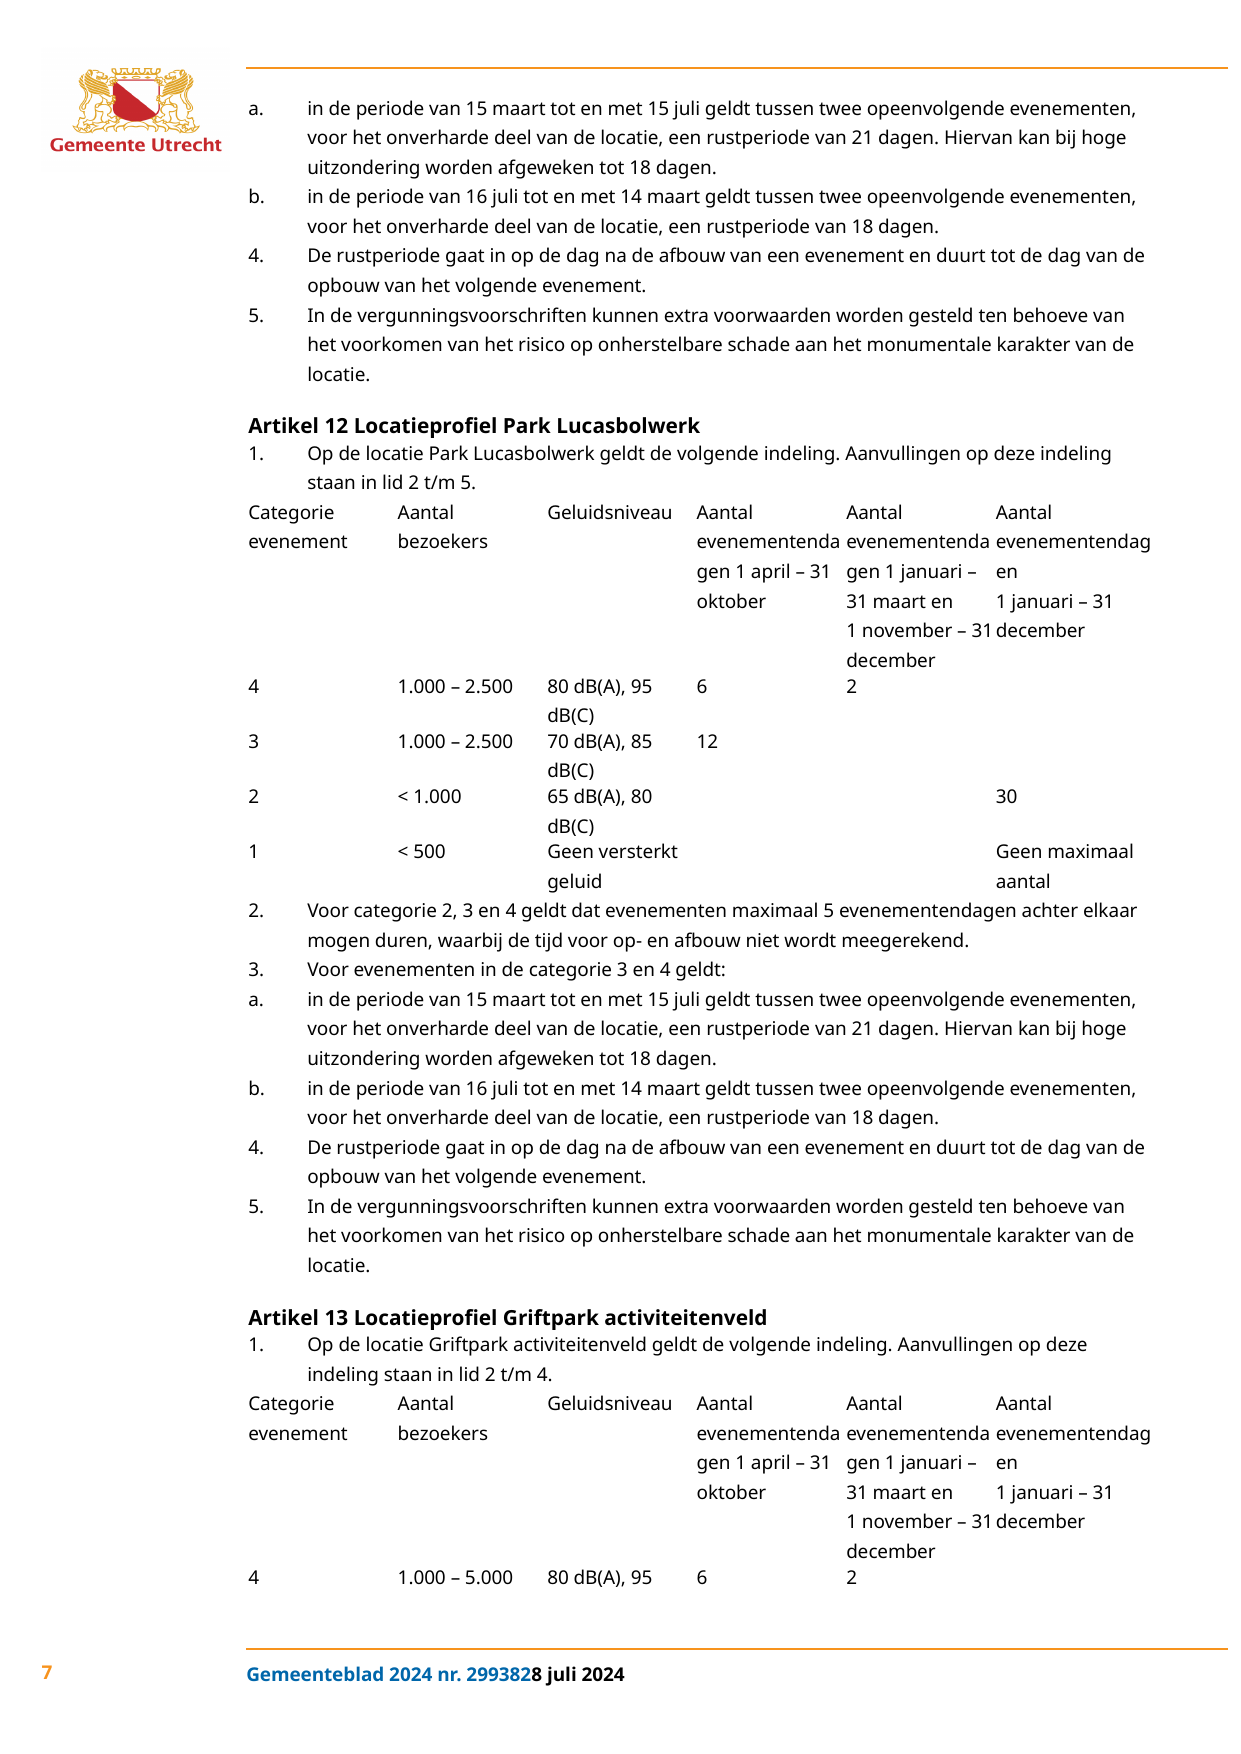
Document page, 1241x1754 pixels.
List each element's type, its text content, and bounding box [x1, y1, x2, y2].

table_cell 1.000 – 2.500 [398, 728, 547, 783]
table_cell 12 [696, 728, 846, 783]
table_cell 2 [248, 784, 397, 839]
table_header Aantal evenementendagen 1 april – 31 oktober [696, 1390, 846, 1564]
list Voor categorie 2, 3 en 4 geldt dat evenementen maximaal 5 evenementendagen achter elkaar mogen duren, waarbij de tijd voor op- en afbouw niet wordt meegerekend. [248, 897, 1152, 953]
table_cell [696, 784, 846, 839]
table_cell 30 [996, 784, 1152, 839]
table_header Categorie evenement [248, 1390, 397, 1564]
list Op de locatie Park Lucasbolwerk geldt de volgende indeling. Aanvullingen op deze indeling staan in lid 2 t/m 5. [248, 440, 1152, 495]
list in de periode van 16 juli tot en met 14 maart geldt tussen twee opeenvolgende evenementen, voor het onverharde deel van de locatie, een rustperiode van 18 dagen. [248, 1075, 1152, 1130]
table_cell [996, 728, 1152, 783]
table_header Aantal bezoekers [398, 499, 547, 673]
table_header Aantal evenementendagen 1 januari – 31 maart en 1 november – 31 december [846, 499, 996, 673]
table_cell [846, 784, 996, 839]
list in de periode van 16 juli tot en met 14 maart geldt tussen twee opeenvolgende evenementen, voor het onverharde deel van de locatie, een rustperiode van 18 dagen. [248, 183, 1152, 239]
table_cell [846, 839, 996, 894]
table_header Geluidsniveau [547, 1390, 696, 1564]
table_header Aantal evenementendagen 1 april – 31 oktober [696, 499, 846, 673]
list Voor evenementen in de categorie 3 en 4 geldt: [248, 956, 1152, 982]
list In de vergunningsvoorschriften kunnen extra voorwaarden worden gesteld ten behoeve van het voorkomen van het risico op onherstelbare schade aan het monumentale karakter van de locatie. [248, 1193, 1152, 1278]
table_cell 4 [248, 1564, 397, 1590]
table_cell [696, 839, 846, 894]
list De rustperiode gaat in op de dag na de afbouw van een evenement en duurt tot de dag van de opbouw van het volgende evenement. [248, 243, 1152, 298]
table_cell 80 dB(A), 95 [547, 1564, 696, 1590]
table_cell 4 [248, 673, 397, 728]
table_cell 65 dB(A), 80 dB(C) [547, 784, 696, 839]
table_header Aantal evenementendagen 1 januari – 31 december [996, 499, 1152, 673]
table_cell 1 [248, 839, 397, 894]
table_header Aantal bezoekers [398, 1390, 547, 1564]
text Artikel 13 Locatieprofiel Griftpark activiteitenveld [248, 1303, 1152, 1331]
list Op de locatie Griftpark activiteitenveld geldt de volgende indeling. Aanvullingen op deze indeling staan in lid 2 t/m 4. [248, 1331, 1152, 1386]
table_cell [996, 1564, 1152, 1590]
table_cell < 500 [398, 839, 547, 894]
table_header Aantal evenementendagen 1 januari – 31 maart en 1 november – 31 december [846, 1390, 996, 1564]
table_cell 3 [248, 728, 397, 783]
table_cell 2 [846, 673, 996, 728]
table_cell Geen maximaal aantal [996, 839, 1152, 894]
table_header Geluidsniveau [547, 499, 696, 673]
table_cell < 1.000 [398, 784, 547, 839]
table_cell 1.000 – 2.500 [398, 673, 547, 728]
text Artikel 12 Locatieprofiel Park Lucasbolwerk [248, 411, 1152, 440]
picture [41, 47, 231, 172]
table_header Categorie evenement [248, 499, 397, 673]
table_cell Geen versterkt geluid [547, 839, 696, 894]
table_cell 6 [696, 673, 846, 728]
table_cell 70 dB(A), 85 dB(C) [547, 728, 696, 783]
table_cell 2 [846, 1564, 996, 1590]
list In de vergunningsvoorschriften kunnen extra voorwaarden worden gesteld ten behoeve van het voorkomen van het risico op onherstelbare schade aan het monumentale karakter van de locatie. [248, 302, 1152, 387]
table_cell [996, 673, 1152, 728]
table_cell [846, 728, 996, 783]
list in de periode van 15 maart tot en met 15 juli geldt tussen twee opeenvolgende evenementen, voor het onverharde deel van de locatie, een rustperiode van 21 dagen. Hiervan kan bij hoge uitzondering worden afgeweken tot 18 dagen. [248, 95, 1152, 180]
table_header Aantal evenementendagen 1 januari – 31 december [996, 1390, 1152, 1564]
table_cell 1.000 – 5.000 [398, 1564, 547, 1590]
list De rustperiode gaat in op de dag na de afbouw van een evenement en duurt tot de dag van de opbouw van het volgende evenement. [248, 1134, 1152, 1189]
list in de periode van 15 maart tot en met 15 juli geldt tussen twee opeenvolgende evenementen, voor het onverharde deel van de locatie, een rustperiode van 21 dagen. Hiervan kan bij hoge uitzondering worden afgeweken tot 18 dagen. [248, 986, 1152, 1071]
table_cell 80 dB(A), 95 dB(C) [547, 673, 696, 728]
table_cell 6 [696, 1564, 846, 1590]
